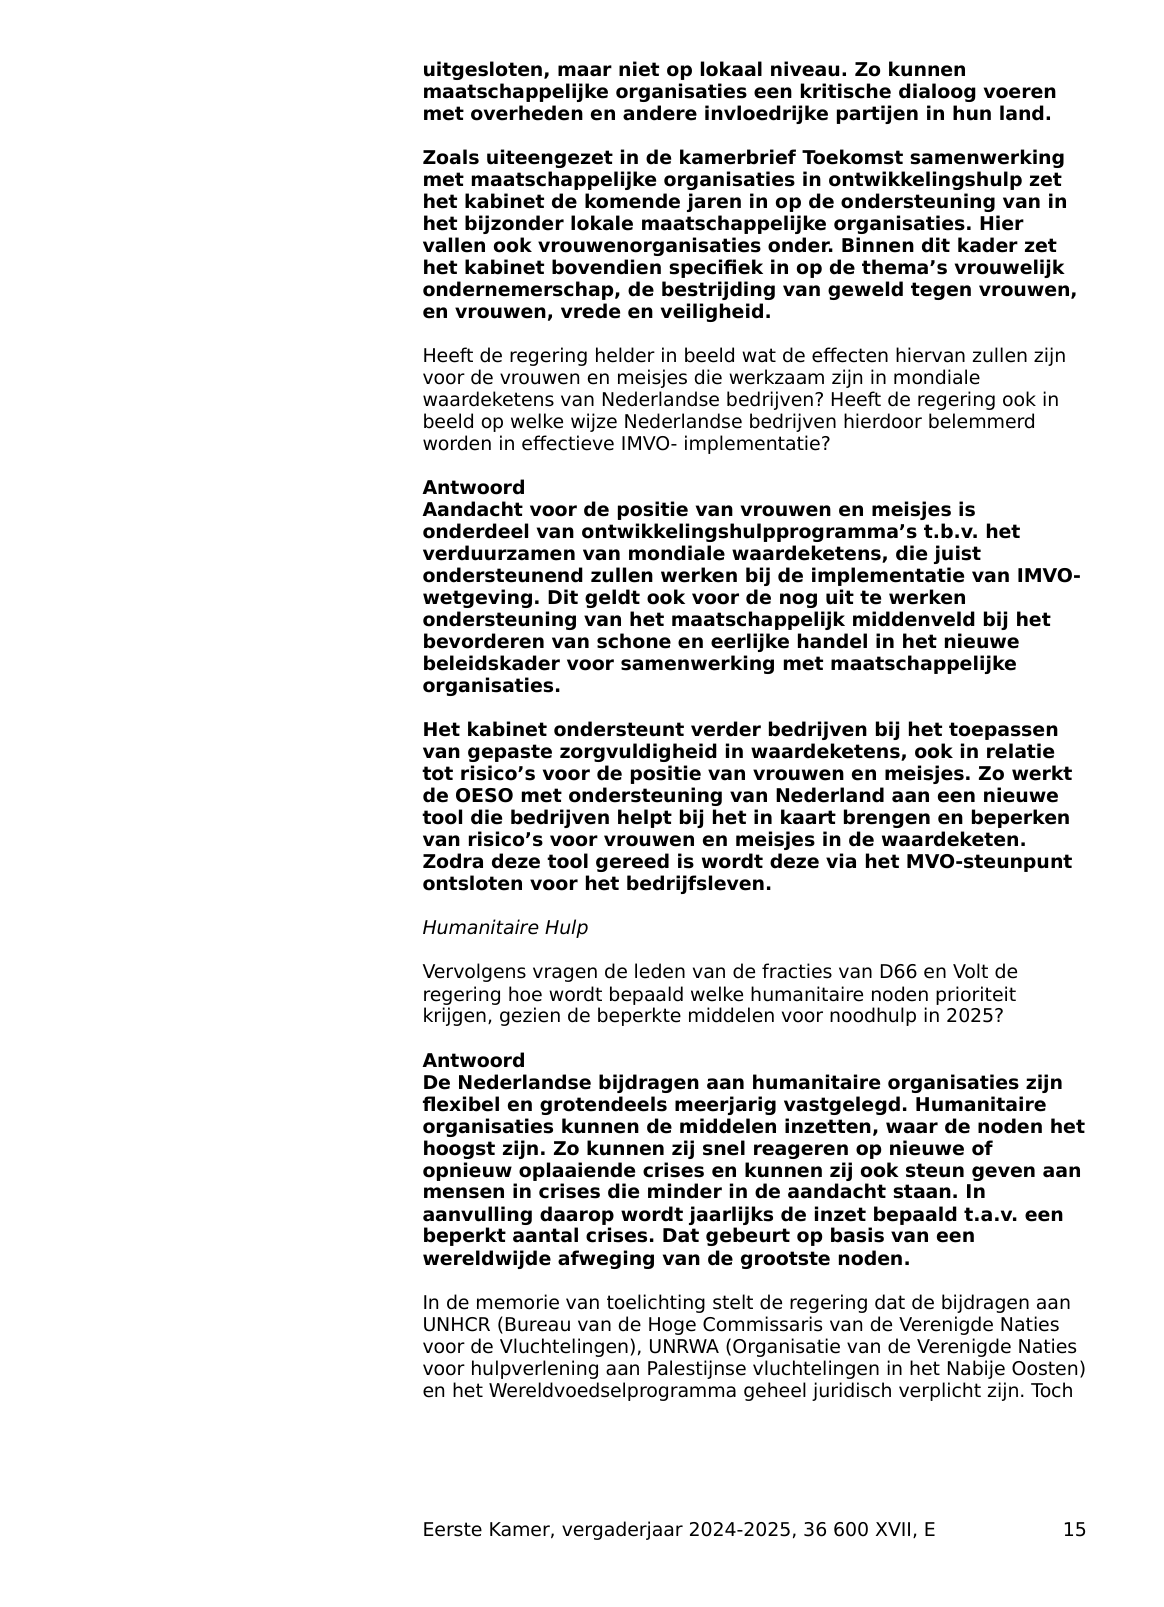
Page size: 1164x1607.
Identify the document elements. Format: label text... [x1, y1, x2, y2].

text Antwoord [422, 477, 1087, 499]
subtitle Humanitaire Hulp [422, 917, 1087, 939]
text In de memorie van toelichting stelt de regering dat de bijdragen aan UNHCR (Bureau van de Hoge Commissaris van de Verenigde Naties voor de Vluchtelingen), UNRWA (Organisatie van de Verenigde Naties voor hulpverlening aan Palestijnse vluchtelingen in het Nabije Oosten) en het Wereldvoedselprogramma geheel juridisch verplicht zijn. Toch [422, 1292, 1087, 1401]
text Antwoord [422, 1049, 1087, 1072]
text Zoals uiteengezet in de kamerbrief Toekomst samenwerking met maatschappelijke organisaties in ontwikkelingshulp zet het kabinet de komende jaren in op de ondersteuning van in het bijzonder lokale maatschappelijke organisaties. Hier vallen ook vrouwenorganisaties onder. Binnen dit kader zet het kabinet bovendien specifiek in op de thema’s vrouwelijk ondernemerschap, de bestrijding van geweld tegen vrouwen, en vrouwen, vrede en veiligheid. [422, 147, 1087, 323]
text Aandacht voor de positie van vrouwen en meisjes is onderdeel van ontwikkelingshulpprogramma’s t.b.v. het verduurzamen van mondiale waardeketens, die juist ondersteunend zullen werken bij de implementatie van IMVO-wetgeving. Dit geldt ook voor de nog uit te werken ondersteuning van het maatschappelijk middenveld bij het bevorderen van schone en eerlijke handel in het nieuwe beleidskader voor samenwerking met maatschappelijke organisaties. [422, 499, 1087, 697]
text Vervolgens vragen de leden van de fracties van D66 en Volt de regering hoe wordt bepaald welke humanitaire noden prioriteit krijgen, gezien de beperkte middelen voor noodhulp in 2025? [422, 961, 1087, 1027]
text De Nederlandse bijdragen aan humanitaire organisaties zijn flexibel en grotendeels meerjarig vastgelegd. Humanitaire organisaties kunnen de middelen inzetten, waar de noden het hoogst zijn. Zo kunnen zij snel reageren op nieuwe of opnieuw oplaaiende crises en kunnen zij ook steun geven aan mensen in crises die minder in de aandacht staan. In aanvulling daarop wordt jaarlijks de inzet bepaald t.a.v. een beperkt aantal crises. Dat gebeurt op basis van een wereldwijde afweging van de grootste noden. [422, 1072, 1087, 1269]
text Het kabinet ondersteunt verder bedrijven bij het toepassen van gepaste zorgvuldigheid in waardeketens, ook in relatie tot risico’s voor de positie van vrouwen en meisjes. Zo werkt de OESO met ondersteuning van Nederland aan een nieuwe tool die bedrijven helpt bij het in kaart brengen en beperken van risico’s voor vrouwen en meisjes in de waardeketen. Zodra deze tool gereed is wordt deze via het MVO-steunpunt ontsloten voor het bedrijfsleven. [422, 719, 1087, 895]
text uitgesloten, maar niet op lokaal niveau. Zo kunnen maatschappelijke organisaties een kritische dialoog voeren met overheden en andere invloedrijke partijen in hun land. [422, 59, 1087, 125]
text Heeft de regering helder in beeld wat de effecten hiervan zullen zijn voor de vrouwen en meisjes die werkzaam zijn in mondiale waardeketens van Nederlandse bedrijven? Heeft de regering ook in beeld op welke wijze Nederlandse bedrijven hierdoor belemmerd worden in effectieve IMVO- implementatie? [422, 345, 1087, 455]
